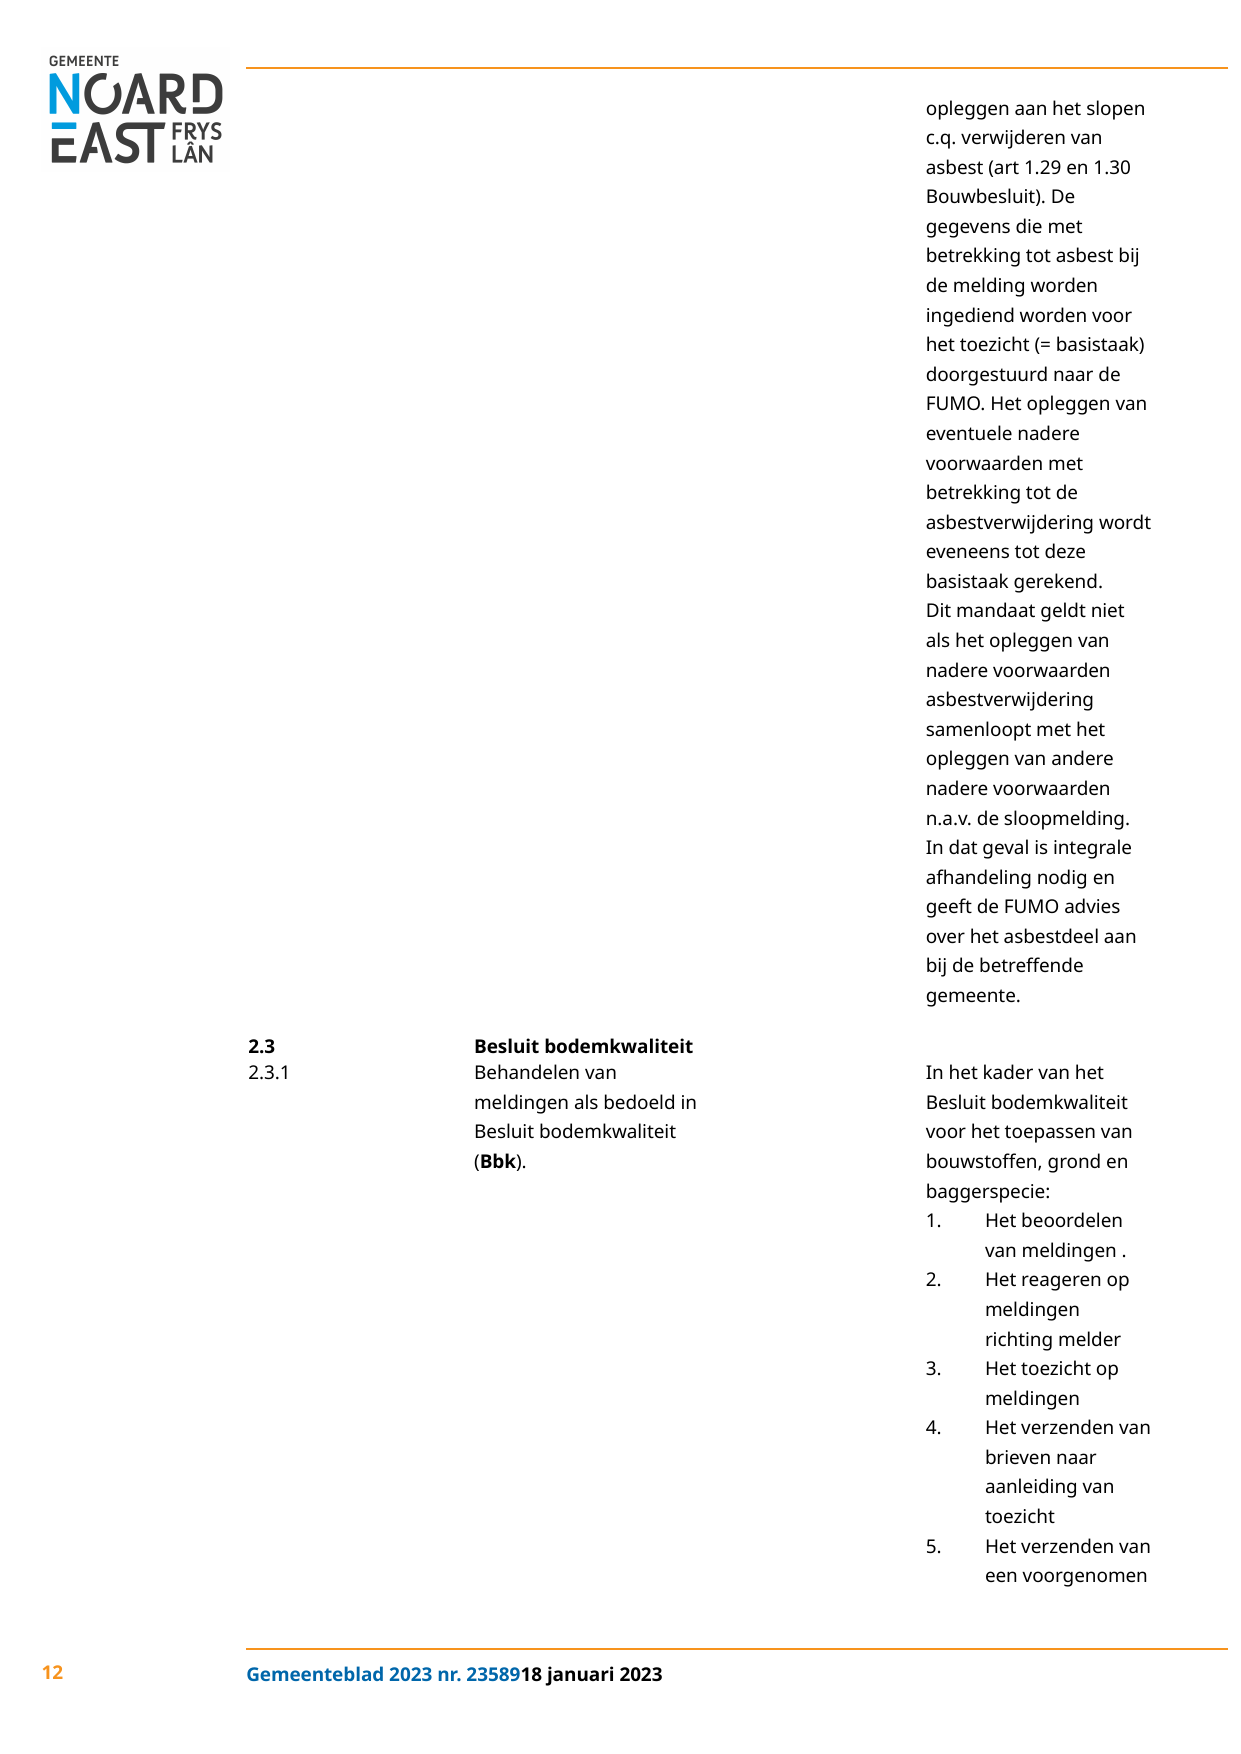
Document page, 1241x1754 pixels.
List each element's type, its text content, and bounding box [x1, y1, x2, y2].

table_cell 2.3 [248, 1034, 474, 1059]
table_cell Besluit bodemkwaliteit [474, 1034, 700, 1059]
table_cell opleggen aan het slopen c.q. verwijderen van asbest (art 1.29 en 1.30 Bouwbesluit). De gegevens die met betrekking tot asbest bij de melding worden ingediend worden voor het toezicht (= basistaak) doorgestuurd naar de FUMO. Het opleggen van eventuele nadere voorwaarden met betrekking tot de asbestverwijdering wordt eveneens tot deze basistaak gerekend. Dit mandaat geldt niet als het opleggen van nadere voorwaarden asbestverwijdering samenloopt met het opleggen van andere nadere voorwaarden n.a.v. de sloopmelding. In dat geval is integrale afhandeling nodig en geeft de FUMO advies over het asbestdeel aan bij de betreffende gemeente. [926, 95, 1152, 1008]
table_cell [248, 95, 474, 1008]
table_cell [700, 95, 926, 1008]
table_cell Behandelen van meldingen als bedoeld in Besluit bodemkwaliteit (Bbk). [474, 1060, 700, 1588]
table_cell [474, 95, 700, 1008]
table_cell [700, 1060, 926, 1588]
table_cell 2.3.1 [248, 1060, 474, 1588]
table_cell [248, 1008, 1152, 1034]
table_cell [700, 1034, 1152, 1059]
picture [41, 47, 231, 172]
table_cell In het kader van het Besluit bodemkwaliteit voor het toepassen van bouwstoffen, grond en baggerspecie: Het beoordelen van meldingen . Het reageren op meldingen richting melder Het toezicht op meldingen Het verzenden van brieven naar aanleiding van toezicht Het verzenden van een voorgenomen [926, 1060, 1152, 1588]
